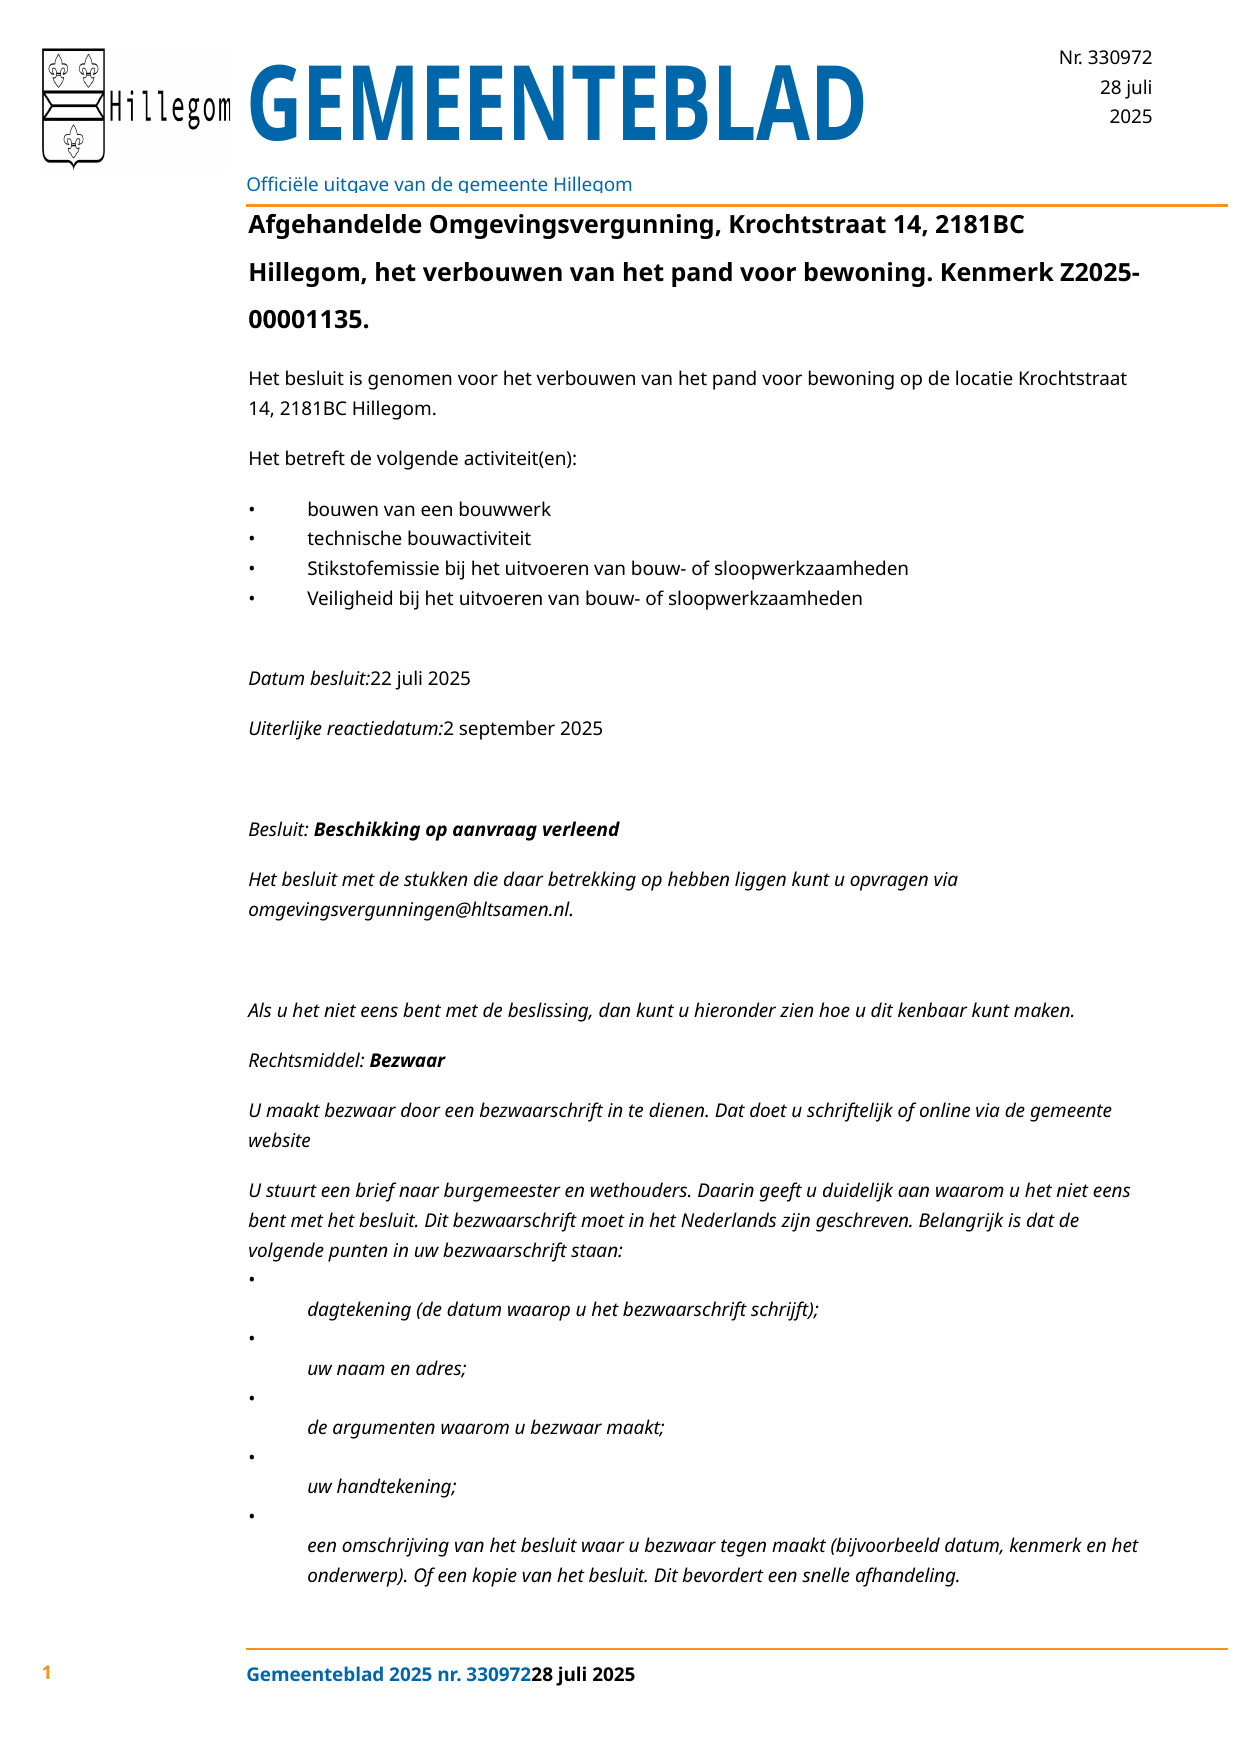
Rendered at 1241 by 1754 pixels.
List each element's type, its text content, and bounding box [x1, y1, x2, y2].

text Afgehandelde Omgevingsvergunning, Krochtstraat 14, 2181BC Hillegom, het verbouwen van het pand voor bewoning. Kenmerk Z2025-00001135. [248, 207, 1152, 336]
list Veiligheid bij het uitvoeren van bouw- of sloopwerkzaamheden [248, 585, 1152, 610]
text Als u het niet eens bent met de beslissing, dan kunt u hieronder zien hoe u dit kenbaar kunt maken. [248, 997, 1152, 1022]
list technische bouwactiviteit [248, 526, 1152, 551]
text Datum besluit:22 juli 2025 [248, 665, 1152, 690]
text Uiterlijke reactiedatum:2 september 2025 [248, 715, 1152, 741]
list bouwen van een bouwwerk [248, 496, 1152, 522]
text U maakt bezwaar door een bezwaarschrift in te dienen. Dat doet u schriftelijk of online via de gemeente website [248, 1098, 1152, 1153]
text U stuurt een brief naar burgemeester en wethouders. Daarin geeft u duidelijk aan waarom u het niet eens bent met het besluit. Dit bezwaarschrift moet in het Nederlands zijn geschreven. Belangrijk is dat de volgende punten in uw bezwaarschrift staan: [248, 1178, 1152, 1262]
text Het betreft de volgende activiteit(en): [248, 446, 1152, 471]
text Besluit: Beschikking op aanvraag verleend [248, 816, 1152, 842]
text Het besluit met de stukken die daar betrekking op hebben liggen kunt u opvragen via omgevingsvergunningen@hltsamen.nl. [248, 866, 1152, 922]
list uw naam en adres; [248, 1355, 1152, 1381]
list uw handtekening; [248, 1473, 1152, 1499]
list dagtekening (de datum waarop u het bezwaarschrift schrijft); [248, 1296, 1152, 1322]
list Stikstofemissie bij het uitvoeren van bouw- of sloopwerkzaamheden [248, 555, 1152, 581]
list een omschrijving van het besluit waar u bezwaar tegen maakt (bijvoorbeeld datum, kenmerk en het onderwerp). Of een kopie van het besluit. Dit bevordert een snelle afhandeling. [248, 1533, 1152, 1588]
text Het besluit is genomen voor het verbouwen van het pand voor bewoning op de locatie Krochtstraat 14, 2181BC Hillegom. [248, 366, 1152, 421]
picture [41, 47, 231, 172]
text Rechtsmiddel: Bezwaar [248, 1047, 1152, 1073]
list de argumenten waarom u bezwaar maakt; [248, 1414, 1152, 1440]
